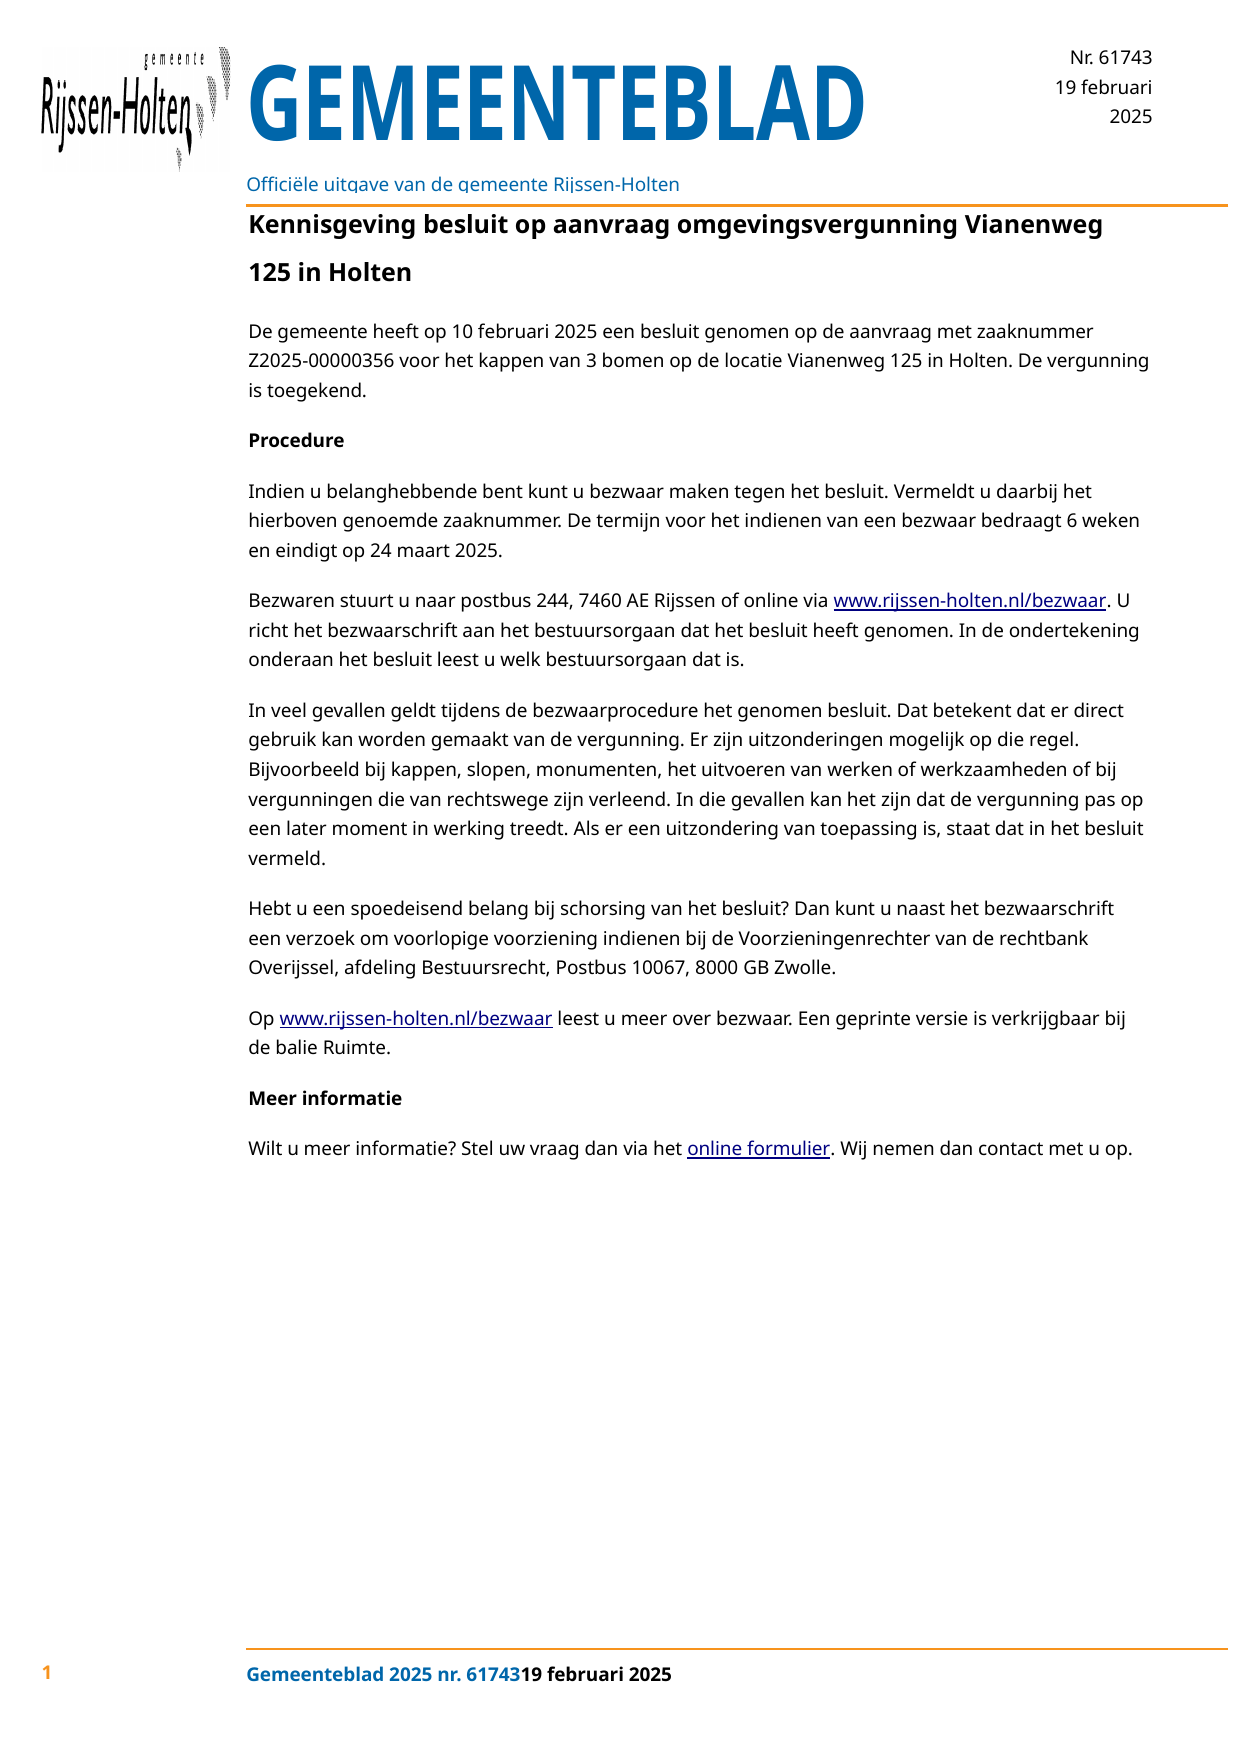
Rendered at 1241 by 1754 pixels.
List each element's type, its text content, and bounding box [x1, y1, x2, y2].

picture [41, 47, 231, 172]
text Kennisgeving besluit op aanvraag omgevingsvergunning Vianenweg 125 in Holten [248, 207, 1152, 288]
text Op www.rijssen-holten.nl/bezwaar leest u meer over bezwaar. Een geprinte versie is verkrijgbaar bij de balie Ruimte. [248, 1005, 1152, 1060]
text Bezwaren stuurt u naar postbus 244, 7460 AE Rijssen of online via www.rijssen-holten.nl/bezwaar. U richt het bezwaarschrift aan het bestuursorgaan dat het besluit heeft genomen. In de ondertekening onderaan het besluit leest u welk bestuursorgaan dat is. [248, 587, 1152, 672]
text Procedure [248, 427, 1152, 453]
text Meer informatie [248, 1085, 1152, 1111]
text Hebt u een spoedeisend belang bij schorsing van het besluit? Dan kunt u naast het bezwaarschrift een verzoek om voorlopige voorziening indienen bij de Voorzieningenrechter van de rechtbank Overijssel, afdeling Bestuursrecht, Postbus 10067, 8000 GB Zwolle. [248, 895, 1152, 980]
text Wilt u meer informatie? Stel uw vraag dan via het online formulier. Wij nemen dan contact met u op. [248, 1135, 1152, 1161]
text De gemeente heeft op 10 februari 2025 een besluit genomen op de aanvraag met zaaknummer Z2025-00000356 voor het kappen van 3 bomen op de locatie Vianenweg 125 in Holten. De vergunning is toegekend. [248, 318, 1152, 403]
text Indien u belanghebbende bent kunt u bezwaar maken tegen het besluit. Vermeldt u daarbij het hierboven genoemde zaaknummer. De termijn voor het indienen van een bezwaar bedraagt 6 weken en eindigt op 24 maart 2025. [248, 478, 1152, 563]
text In veel gevallen geldt tijdens de bezwaarprocedure het genomen besluit. Dat betekent dat er direct gebruik kan worden gemaakt van de vergunning. Er zijn uitzonderingen mogelijk op die regel. Bijvoorbeeld bij kappen, slopen, monumenten, het uitvoeren van werken of werkzaamheden of bij vergunningen die van rechtswege zijn verleend. In die gevallen kan het zijn dat de vergunning pas op een later moment in werking treedt. Als er een uitzondering van toepassing is, staat dat in het besluit vermeld. [248, 697, 1152, 871]
